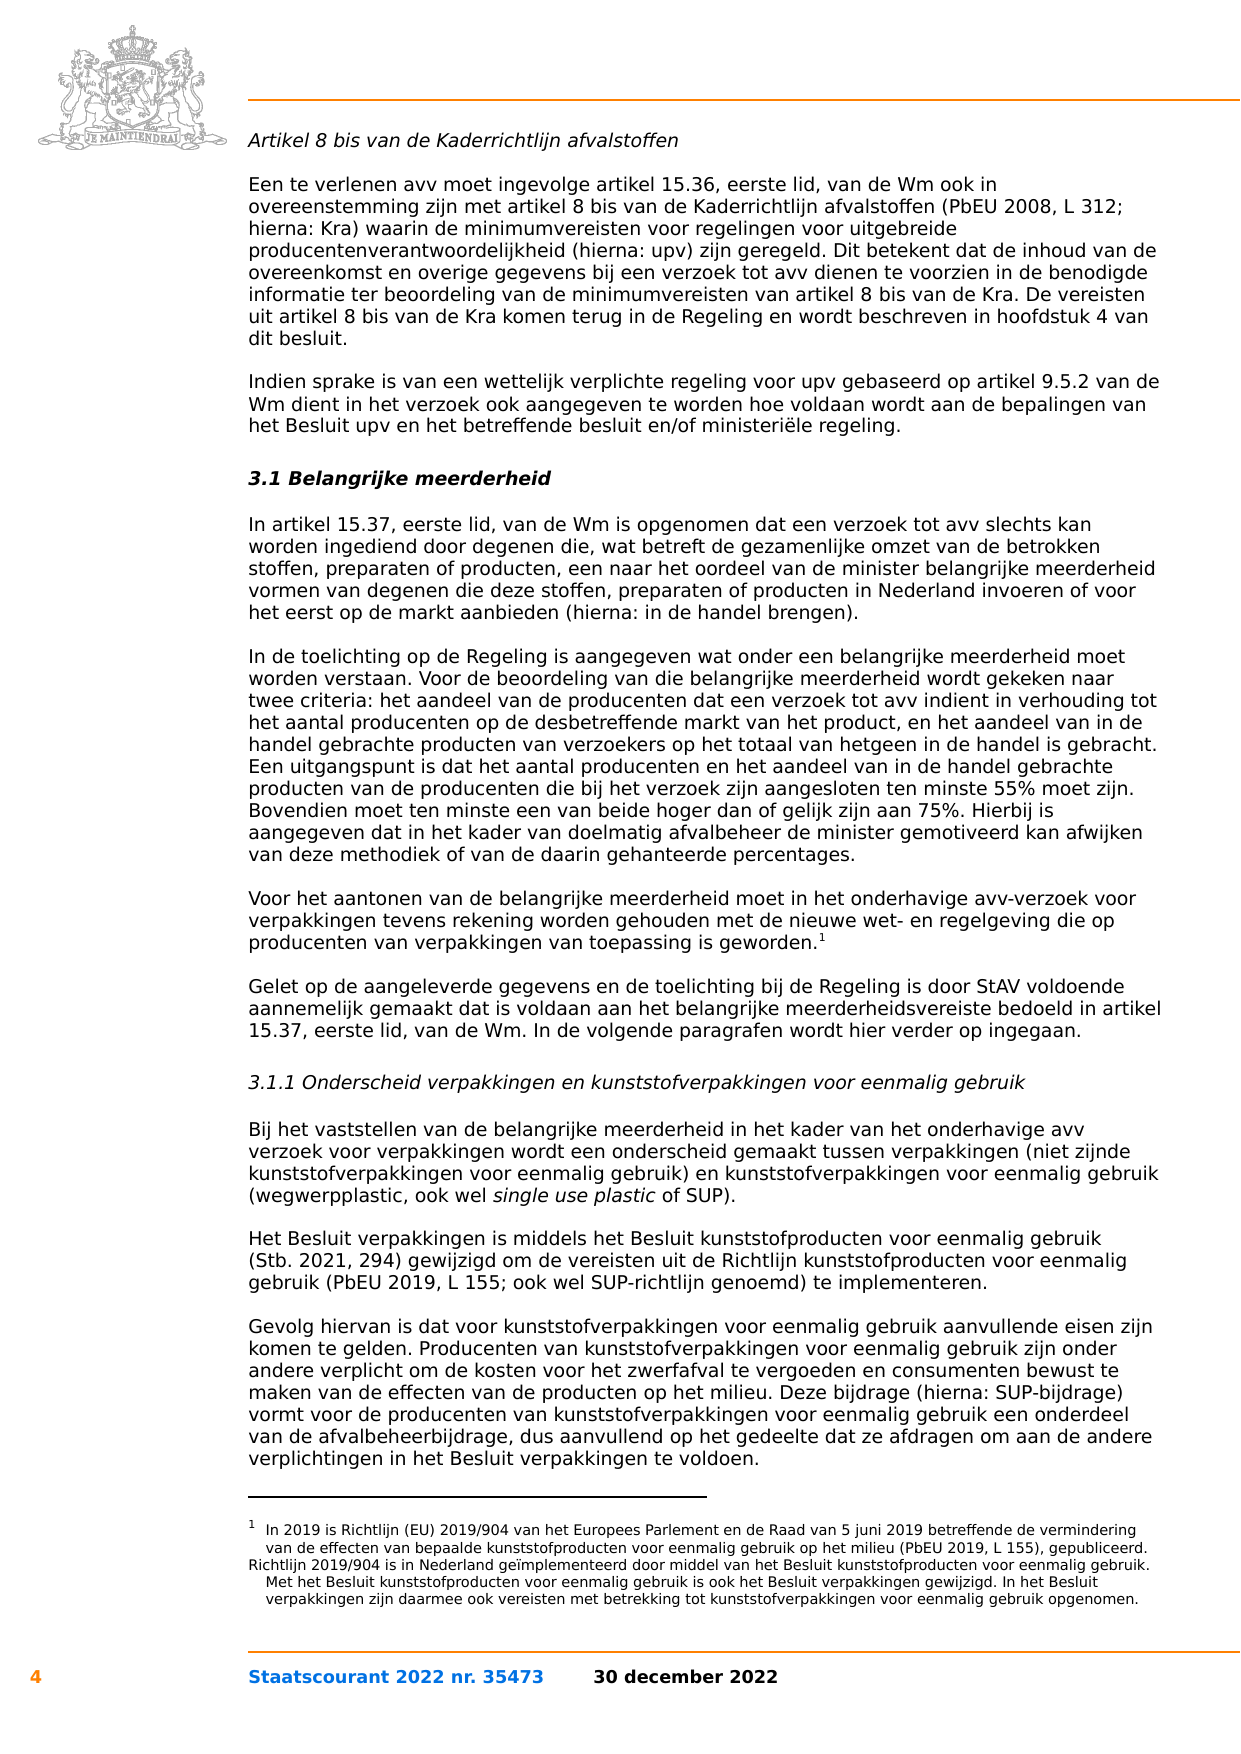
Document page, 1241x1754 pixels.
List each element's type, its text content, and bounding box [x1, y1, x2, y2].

text In 2019 is Richtlijn (EU) 2019/904 van het Europees Parlement en de Raad van 5 juni 2019 betreffende de vermindering van de effecten van bepaalde kunststofproducten voor eenmalig gebruik op het milieu (PbEU 2019, L 155), gepubliceerd. [248, 1518, 1163, 1557]
text In artikel 15.37, eerste lid, van de Wm is opgenomen dat een verzoek tot avv slechts kan worden ingediend door degenen die, wat betreft de gezamenlijke omzet van de betrokken stoffen, preparaten of producten, een naar het oordeel van de minister belangrijke meerderheid vormen van degenen die deze stoffen, preparaten of producten in Nederland invoeren of voor het eerst op de markt aanbieden (hierna: in de handel brengen). [248, 514, 1163, 624]
text Gevolg hiervan is dat voor kunststofverpakkingen voor eenmalig gebruik aanvullende eisen zijn komen te gelden. Producenten van kunststofverpakkingen voor eenmalig gebruik zijn onder andere verplicht om de kosten voor het zwerfafval te vergoeden en consumenten bewust te maken van de effecten van de producten op het milieu. Deze bijdrage (hierna: SUP-bijdrage) vormt voor de producenten van kunststofverpakkingen voor eenmalig gebruik een onderdeel van de afvalbeheerbijdrage, dus aanvullend op het gedeelte dat ze afdragen om aan de andere verplichtingen in het Besluit verpakkingen te voldoen. [248, 1316, 1163, 1470]
subtitle Artikel 8 bis van de Kaderrichtlijn afvalstoffen [248, 130, 1163, 152]
picture [38, 25, 227, 150]
text Voor het aantonen van de belangrijke meerderheid moet in het onderhavige avv-verzoek voor verpakkingen tevens rekening worden gehouden met de nieuwe wet- en regelgeving die op producenten van verpakkingen van toepassing is geworden. [248, 888, 1163, 954]
text Bij het vaststellen van de belangrijke meerderheid in het kader van het onderhavige avv verzoek voor verpakkingen wordt een onderscheid gemaakt tussen verpakkingen (niet zijnde kunststofverpakkingen voor eenmalig gebruik) en kunststofverpakkingen voor eenmalig gebruik (wegwerpplastic, ook wel single use plastic of SUP). [248, 1118, 1163, 1206]
subtitle 3.1 Belangrijke meerderheid [248, 467, 1163, 489]
text In de toelichting op de Regeling is aangegeven wat onder een belangrijke meerderheid moet worden verstaan. Voor de beoordeling van die belangrijke meerderheid wordt gekeken naar twee criteria: het aandeel van de producenten dat een verzoek tot avv indient in verhouding tot het aantal producenten op de desbetreffende markt van het product, en het aandeel van in de handel gebrachte producten van verzoekers op het totaal van hetgeen in de handel is gebracht. Een uitgangspunt is dat het aantal producenten en het aandeel van in de handel gebrachte producten van de producenten die bij het verzoek zijn aangesloten ten minste 55% moet zijn. Bovendien moet ten minste een van beide hoger dan of gelijk zijn aan 75%. Hierbij is aangegeven dat in het kader van doelmatig afvalbeheer de minister gemotiveerd kan afwijken van deze methodiek of van de daarin gehanteerde percentages. [248, 646, 1163, 866]
subtitle 3.1.1 Onderscheid verpakkingen en kunststofverpakkingen voor eenmalig gebruik [248, 1072, 1163, 1093]
text Gelet op de aangeleverde gegevens en de toelichting bij de Regeling is door StAV voldoende aannemelijk gemaakt dat is voldaan aan het belangrijke meerderheidsvereiste bedoeld in artikel 15.37, eerste lid, van de Wm. In de volgende paragrafen wordt hier verder op ingegaan. [248, 976, 1163, 1042]
text Indien sprake is van een wettelijk verplichte regeling voor upv gebaseerd op artikel 9.5.2 van de Wm dient in het verzoek ook aangegeven te worden hoe voldaan wordt aan de bepalingen van het Besluit upv en het betreffende besluit en/of ministeriële regeling. [248, 371, 1163, 437]
text Het Besluit verpakkingen is middels het Besluit kunststofproducten voor eenmalig gebruik (Stb. 2021, 294) gewijzigd om de vereisten uit de Richtlijn kunststofproducten voor eenmalig gebruik (PbEU 2019, L 155; ook wel SUP-richtlijn genoemd) te implementeren. [248, 1228, 1163, 1294]
text Richtlijn 2019/904 is in Nederland geïmplementeerd door middel van het Besluit kunststofproducten voor eenmalig gebruik. Met het Besluit kunststofproducten voor eenmalig gebruik is ook het Besluit verpakkingen gewijzigd. In het Besluit verpakkingen zijn daarmee ook vereisten met betrekking tot kunststofverpakkingen voor eenmalig gebruik opgenomen. [248, 1557, 1163, 1608]
text Een te verlenen avv moet ingevolge artikel 15.36, eerste lid, van de Wm ook in overeenstemming zijn met artikel 8 bis van de Kaderrichtlijn afvalstoffen (PbEU 2008, L 312; hierna: Kra) waarin de minimumvereisten voor regelingen voor uitgebreide producentenverantwoordelijkheid (hierna: upv) zijn geregeld. Dit betekent dat de inhoud van de overeenkomst en overige gegevens bij een verzoek tot avv dienen te voorzien in de benodigde informatie ter beoordeling van de minimumvereisten van artikel 8 bis van de Kra. De vereisten uit artikel 8 bis van de Kra komen terug in de Regeling en wordt beschreven in hoofdstuk 4 van dit besluit. [248, 174, 1163, 349]
